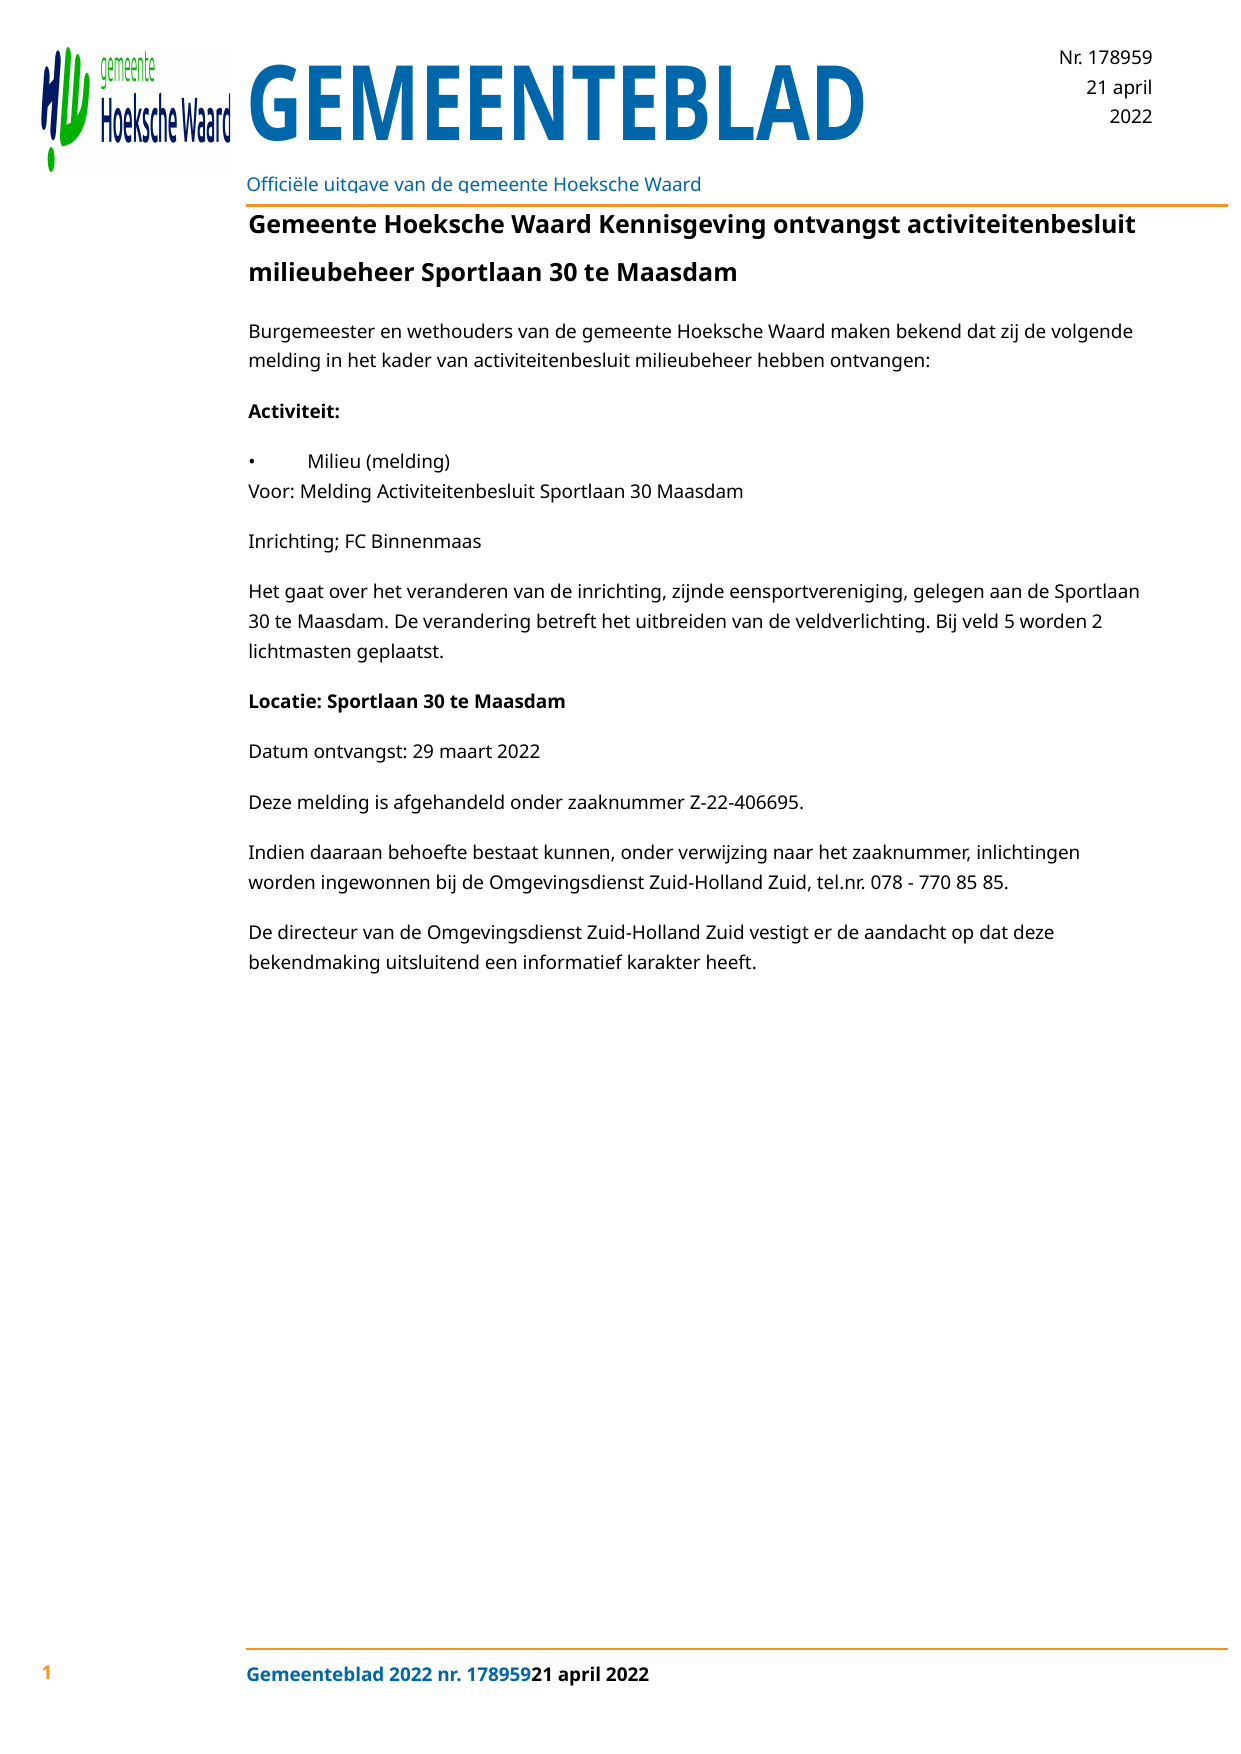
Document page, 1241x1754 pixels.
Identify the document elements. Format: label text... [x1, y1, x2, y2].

text Gemeente Hoeksche Waard Kennisgeving ontvangst activiteitenbesluit milieubeheer Sportlaan 30 te Maasdam [248, 207, 1152, 288]
text Indien daaraan behoefte bestaat kunnen, onder verwijzing naar het zaaknummer, inlichtingen worden ingewonnen bij de Omgevingsdienst Zuid-Holland Zuid, tel.nr. 078 - 770 85 85. [248, 839, 1152, 895]
text Het gaat over het veranderen van de inrichting, zijnde eensportvereniging, gelegen aan de Sportlaan 30 te Maasdam. De verandering betreft het uitbreiden van de veldverlichting. Bij veld 5 worden 2 lichtmasten geplaatst. [248, 579, 1152, 664]
text Datum ontvangst: 29 maart 2022 [248, 739, 1152, 764]
text Inrichting; FC Binnenmaas [248, 528, 1152, 554]
text Voor: Melding Activiteitenbesluit Sportlaan 30 Maasdam [248, 478, 1152, 504]
picture [41, 47, 231, 172]
text Deze melding is afgehandeld onder zaaknummer Z-22-406695. [248, 789, 1152, 815]
text De directeur van de Omgevingsdienst Zuid-Holland Zuid vestigt er de aandacht op dat deze bekendmaking uitsluitend een informatief karakter heeft. [248, 919, 1152, 975]
list Milieu (melding) [248, 448, 1152, 474]
text Locatie: Sportlaan 30 te Maasdam [248, 688, 1152, 714]
text Burgemeester en wethouders van de gemeente Hoeksche Waard maken bekend dat zij de volgende melding in het kader van activiteitenbesluit milieubeheer hebben ontvangen: [248, 318, 1152, 373]
text Activiteit: [248, 398, 1152, 424]
